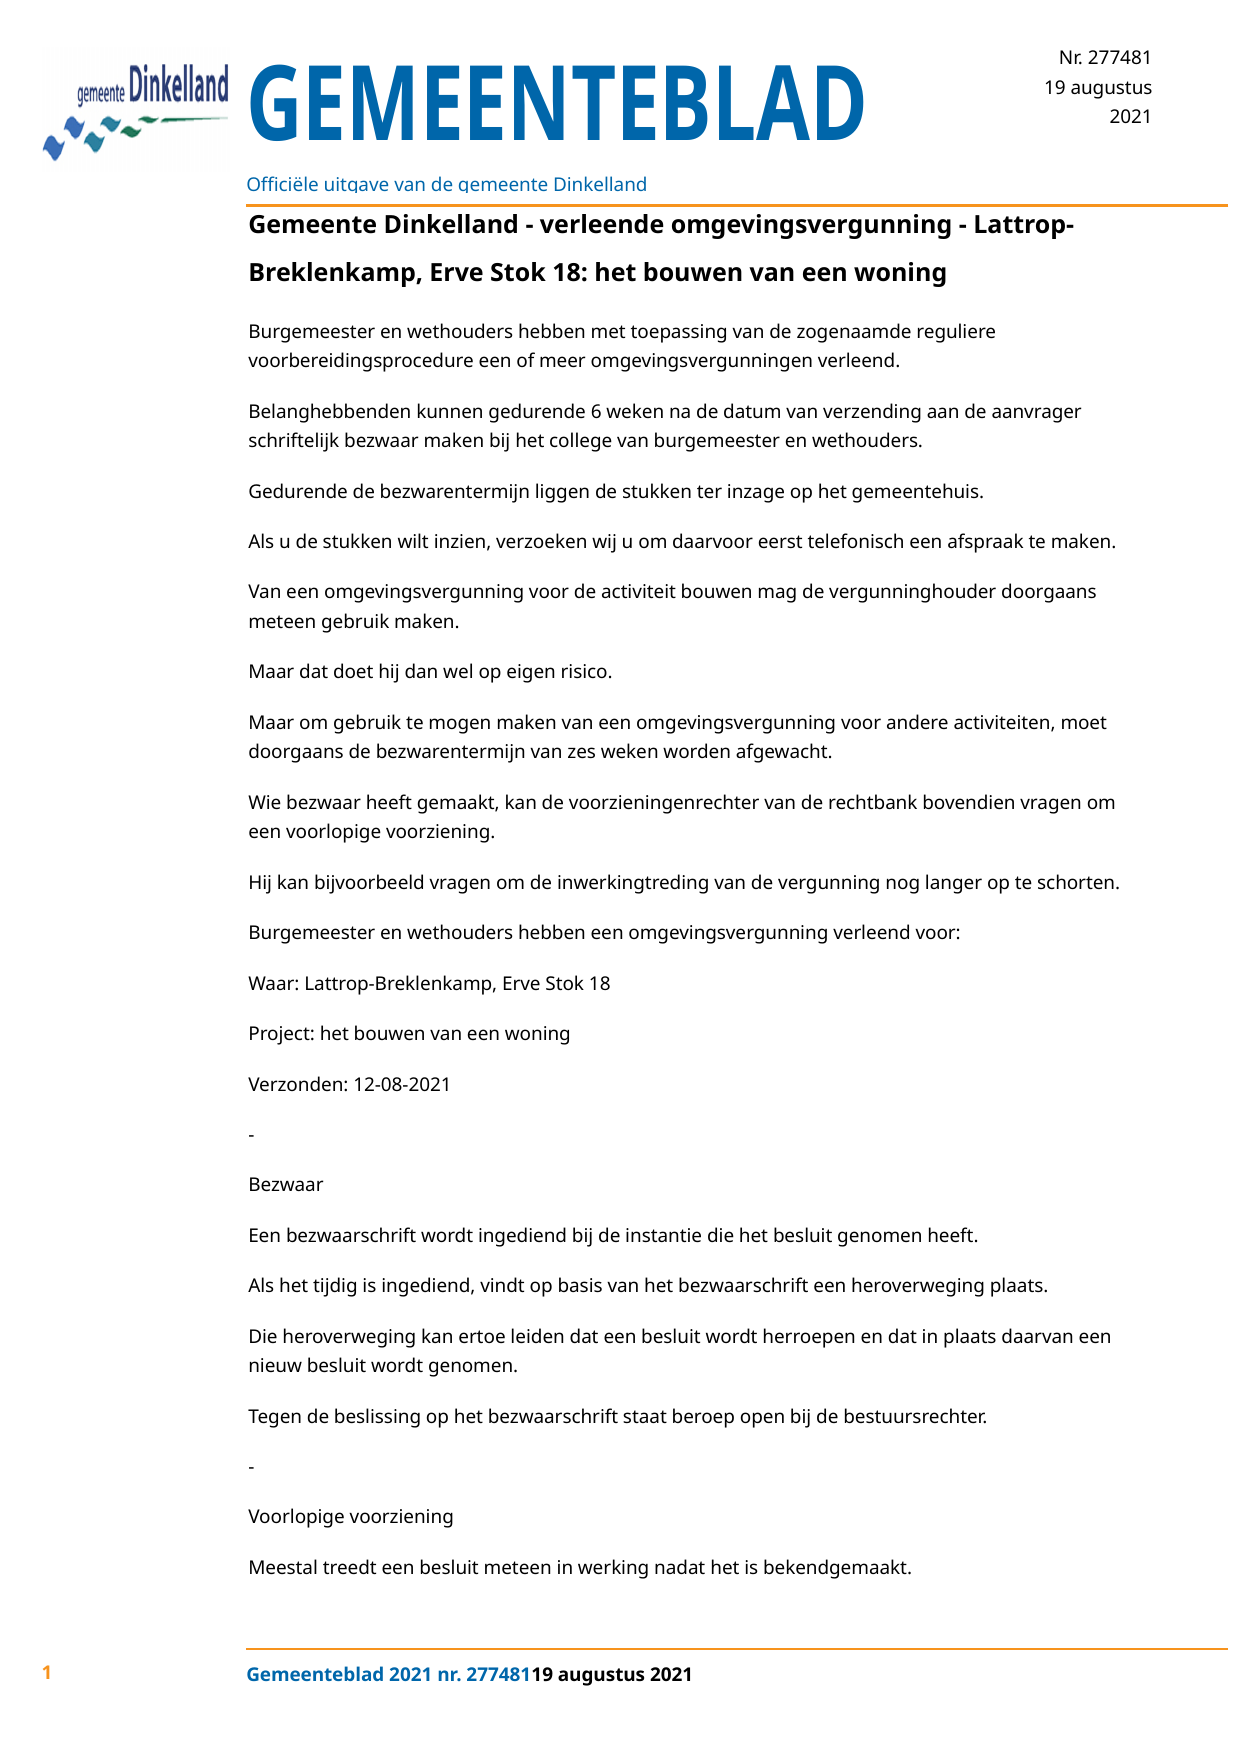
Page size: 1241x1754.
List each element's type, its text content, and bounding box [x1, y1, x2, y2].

text Bezwaar [248, 1172, 1152, 1197]
text Burgemeester en wethouders hebben met toepassing van de zogenaamde reguliere voorbereidingsprocedure een of meer omgevingsvergunningen verleend. [248, 318, 1152, 373]
text Die heroverweging kan ertoe leiden dat een besluit wordt herroepen en dat in plaats daarvan een nieuw besluit wordt genomen. [248, 1323, 1152, 1378]
text Een bezwaarschrift wordt ingediend bij de instantie die het besluit genomen heeft. [248, 1222, 1152, 1248]
text Tegen de beslissing op het bezwaarschrift staat beroep open bij de bestuursrechter. [248, 1403, 1152, 1429]
text Meestal treedt een besluit meteen in werking nadat het is bekendgemaakt. [248, 1554, 1152, 1580]
text - [248, 1453, 1152, 1479]
text Gedurende de bezwarentermijn liggen de stukken ter inzage op het gemeentehuis. [248, 478, 1152, 504]
text Gemeente Dinkelland - verleende omgevingsvergunning - Lattrop-Breklenkamp, Erve Stok 18: het bouwen van een woning [248, 207, 1152, 288]
text Waar: Lattrop-Breklenkamp, Erve Stok 18 [248, 970, 1152, 996]
text Van een omgevingsvergunning voor de activiteit bouwen mag de vergunninghouder doorgaans meteen gebruik maken. [248, 579, 1152, 634]
picture [41, 47, 231, 172]
text Maar om gebruik te mogen maken van een omgevingsvergunning voor andere activiteiten, moet doorgaans de bezwarentermijn van zes weken worden afgewacht. [248, 709, 1152, 764]
text Belanghebbenden kunnen gedurende 6 weken na de datum van verzending aan de aanvrager schriftelijk bezwaar maken bij het college van burgemeester en wethouders. [248, 398, 1152, 453]
text Voorlopige voorziening [248, 1504, 1152, 1529]
text Burgemeester en wethouders hebben een omgevingsvergunning verleend voor: [248, 919, 1152, 945]
text Als u de stukken wilt inzien, verzoeken wij u om daarvoor eerst telefonisch een afspraak te maken. [248, 528, 1152, 554]
text Als het tijdig is ingediend, vindt op basis van het bezwaarschrift een heroverweging plaats. [248, 1272, 1152, 1298]
text Maar dat doet hij dan wel op eigen risico. [248, 659, 1152, 684]
text Hij kan bijvoorbeeld vragen om de inwerkingtreding van de vergunning nog langer op te schorten. [248, 869, 1152, 895]
text - [248, 1121, 1152, 1147]
text Wie bezwaar heeft gemaakt, kan de voorzieningenrechter van de rechtbank bovendien vragen om een voorlopige voorziening. [248, 789, 1152, 844]
text Project: het bouwen van een woning [248, 1020, 1152, 1046]
text Verzonden: 12-08-2021 [248, 1071, 1152, 1097]
